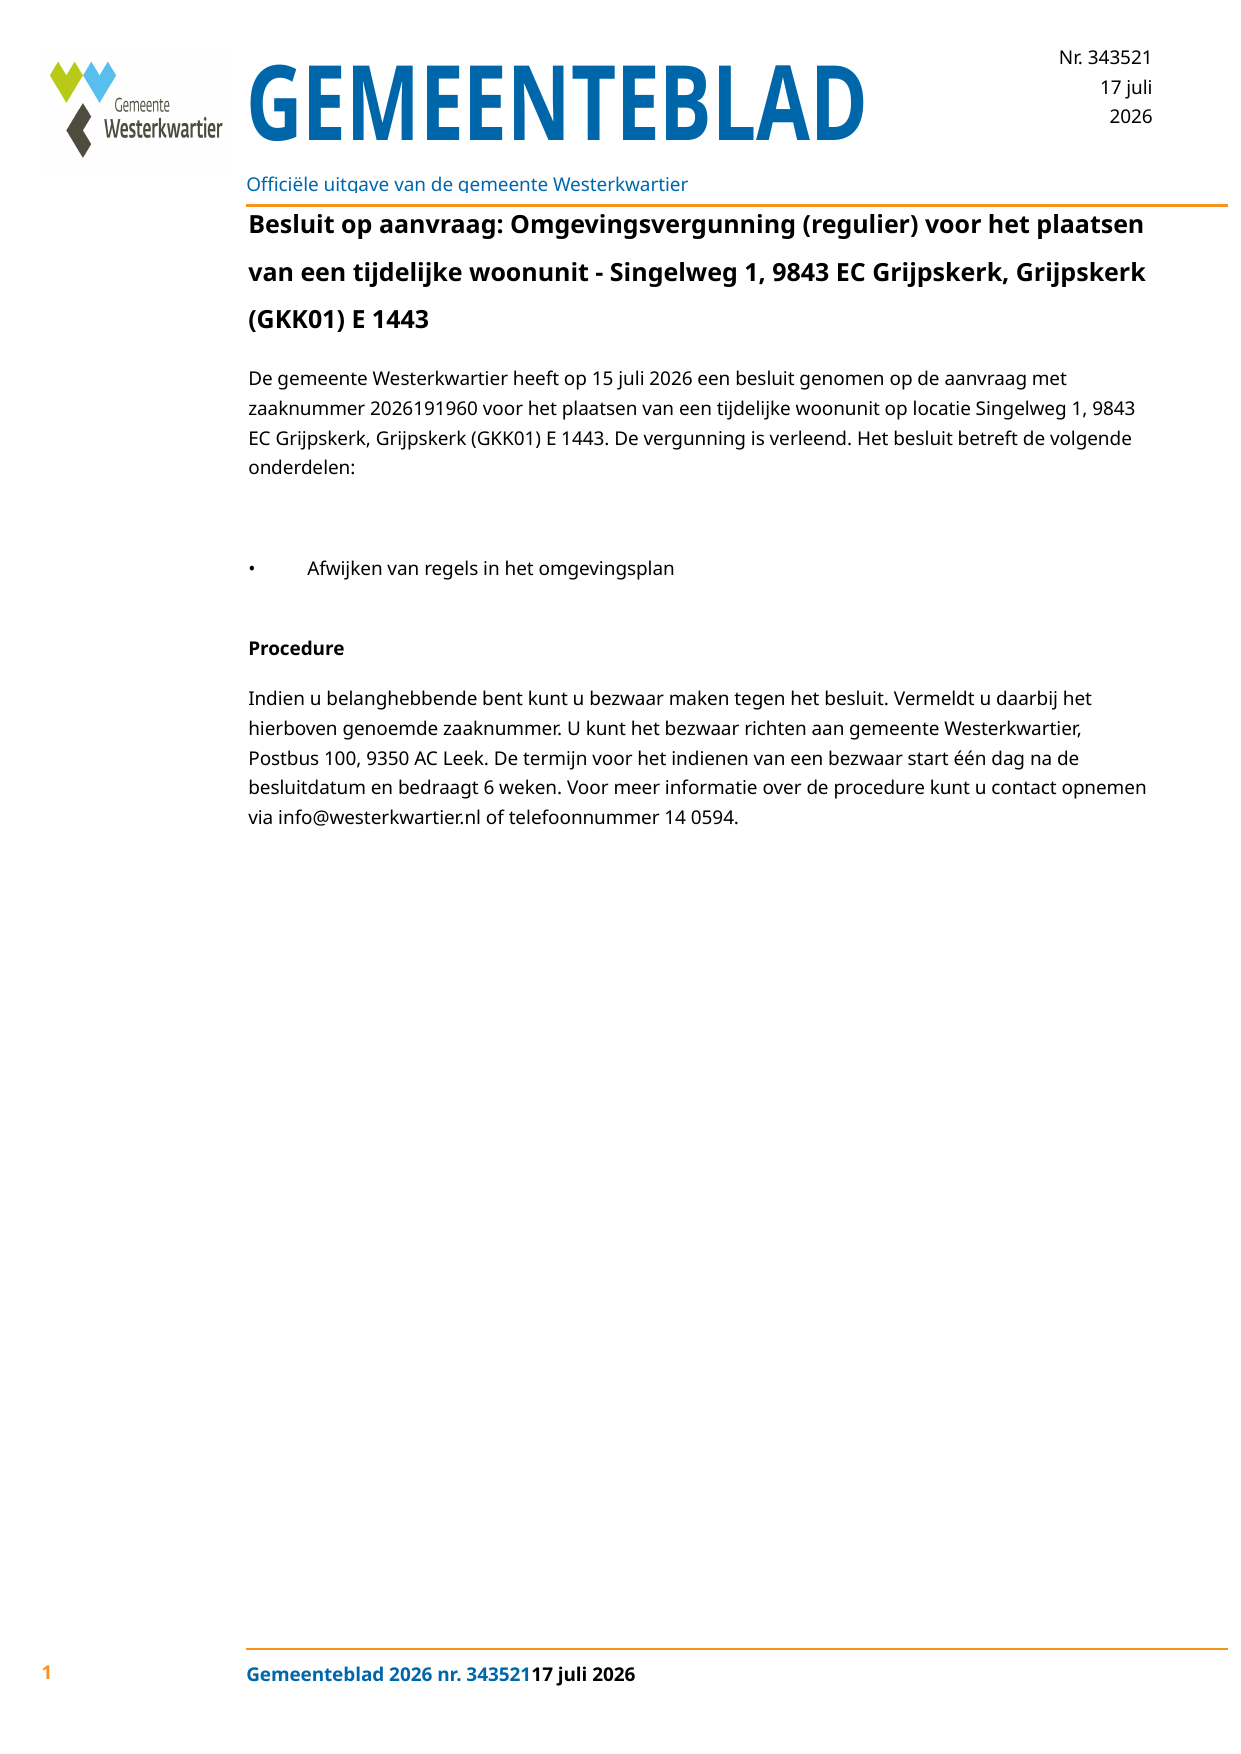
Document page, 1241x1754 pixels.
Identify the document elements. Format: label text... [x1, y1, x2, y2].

text Indien u belanghebbende bent kunt u bezwaar maken tegen het besluit. Vermeldt u daarbij het hierboven genoemde zaaknummer. U kunt het bezwaar richten aan gemeente Westerkwartier, Postbus 100, 9350 AC Leek. De termijn voor het indienen van een bezwaar start één dag na de besluitdatum en bedraagt 6 weken. Voor meer informatie over de procedure kunt u contact opnemen via info@westerkwartier.nl of telefoonnummer 14 0594. [248, 686, 1152, 829]
text Besluit op aanvraag: Omgevingsvergunning (regulier) voor het plaatsen van een tijdelijke woonunit - Singelweg 1, 9843 EC Grijpskerk, Grijpskerk (GKK01) E 1443 [248, 207, 1152, 336]
text Procedure [248, 635, 1152, 661]
text De gemeente Westerkwartier heeft op 15 juli 2026 een besluit genomen op de aanvraag met zaaknummer 2026191960 voor het plaatsen van een tijdelijke woonunit op locatie Singelweg 1, 9843 EC Grijpskerk, Grijpskerk (GKK01) E 1443. De vergunning is verleend. Het besluit betreft de volgende onderdelen: [248, 366, 1152, 480]
picture [41, 47, 231, 172]
list Afwijken van regels in het omgevingsplan [248, 555, 1152, 581]
